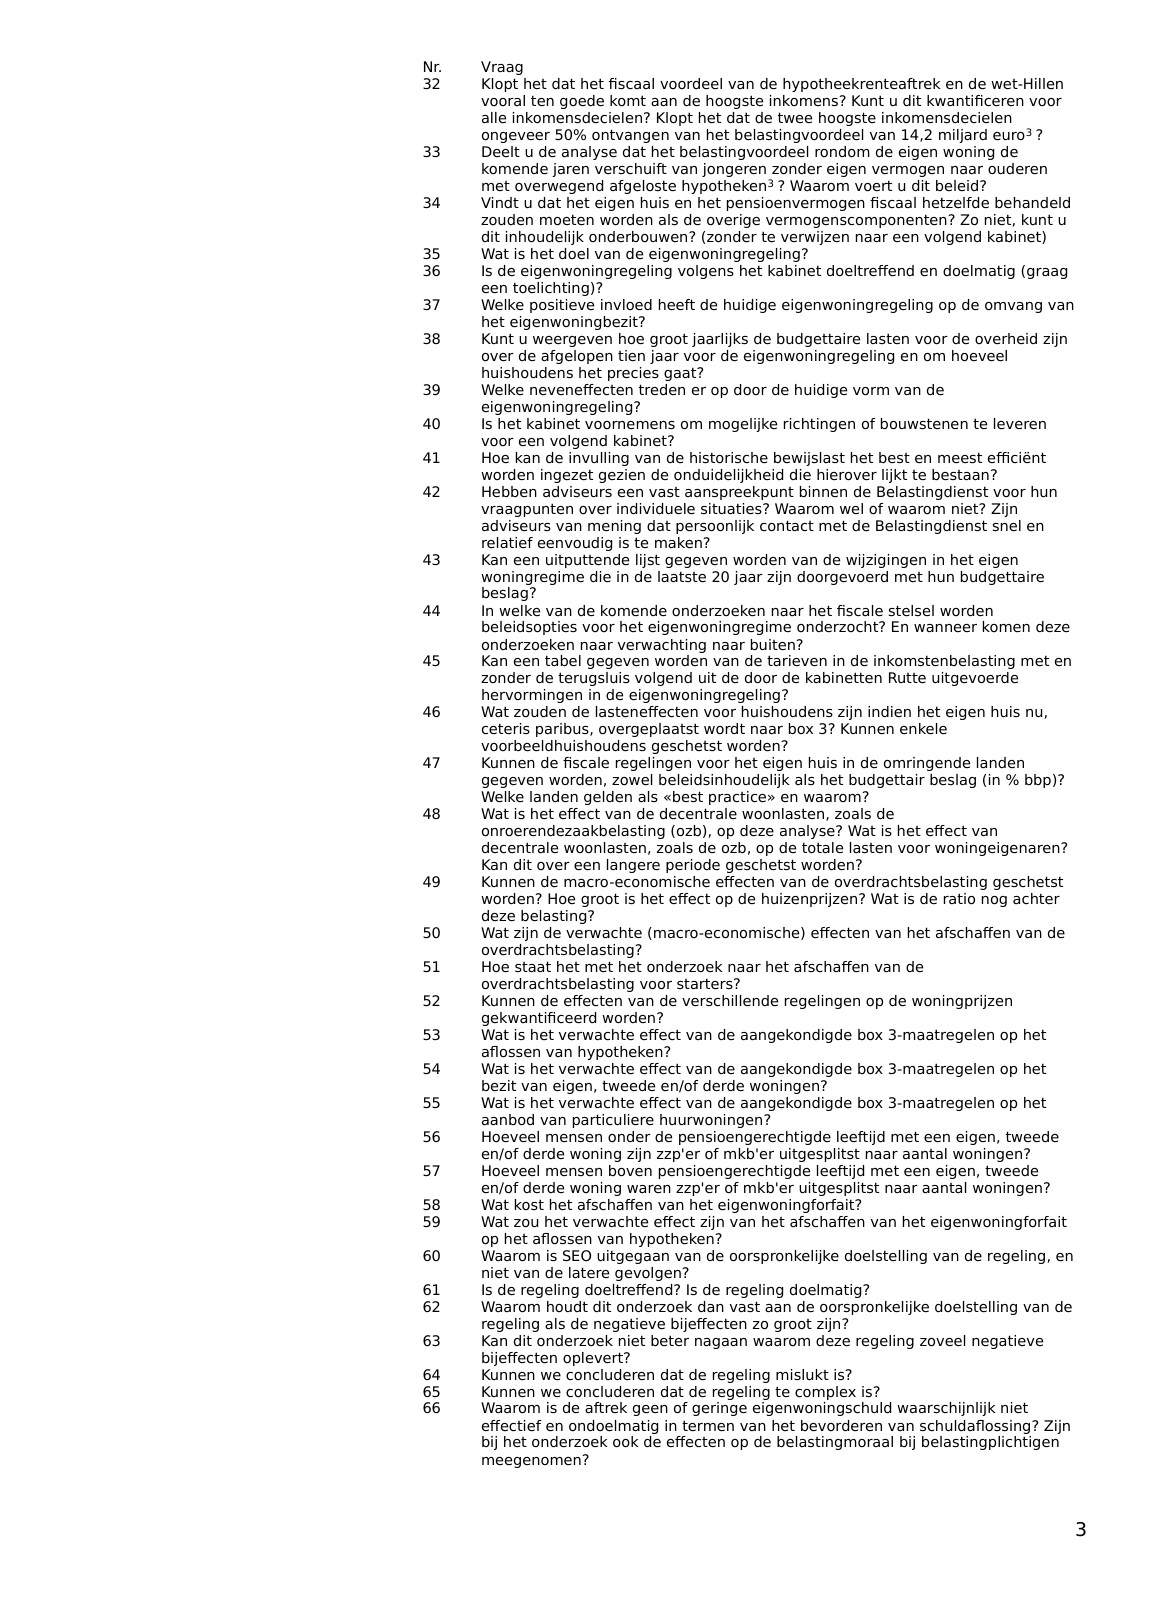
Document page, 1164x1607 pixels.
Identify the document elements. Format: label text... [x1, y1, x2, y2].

table_cell Is het kabinet voornemens om mogelijke richtingen of bouwstenen te leveren voor een volgend kabinet? [475, 416, 1087, 449]
table_cell Wat is het doel van de eigenwoningregeling? [475, 246, 1087, 263]
table_cell Hoe kan de invulling van de historische bewijslast het best en meest efficiënt worden ingezet gezien de onduidelijkheid die hierover lijkt te bestaan? [475, 450, 1087, 483]
table_cell Wat is het effect van de decentrale woonlasten, zoals de onroerendezaakbelasting (ozb), op deze analyse? Wat is het effect van decentrale woonlasten, zoals de ozb, op de totale lasten voor woningeigenaren? Kan dit over een langere periode geschetst worden? [475, 806, 1087, 874]
table_cell Wat is het verwachte effect van de aangekondigde box 3-maatregelen op het bezit van eigen, tweede en/of derde woningen? [475, 1061, 1087, 1095]
table_cell 37 [422, 297, 475, 331]
table_cell 50 [422, 925, 475, 959]
table_cell 40 [422, 416, 475, 449]
table_cell 42 [422, 484, 475, 551]
table_cell Kunnen de macro-economische effecten van de overdrachtsbelasting geschetst worden? Hoe groot is het effect op de huizenprijzen? Wat is de ratio nog achter deze belasting? [475, 874, 1087, 925]
table_cell 43 [422, 551, 475, 602]
table_cell 48 [422, 806, 475, 874]
table_cell 54 [422, 1061, 475, 1095]
table_cell Is de regeling doeltreffend? Is de regeling doelmatig? [475, 1282, 1087, 1298]
table_cell 47 [422, 755, 475, 806]
table_cell Wat zijn de verwachte (macro-economische) effecten van het afschaffen van de overdrachtsbelasting? [475, 925, 1087, 959]
table_cell 35 [422, 246, 475, 263]
table_cell Wat is het verwachte effect van de aangekondigde box 3-maatregelen op het aflossen van hypotheken? [475, 1027, 1087, 1061]
table_cell Kan een tabel gegeven worden van de tarieven in de inkomstenbelasting met en zonder de terugsluis volgend uit de door de kabinetten Rutte uitgevoerde hervormingen in de eigenwoningregeling? [475, 653, 1087, 704]
table_cell 32 [422, 76, 475, 144]
table_cell Kan een uitputtende lijst gegeven worden van de wijzigingen in het eigen woningregime die in de laatste 20 jaar zijn doorgevoerd met hun budgettaire beslag? [475, 551, 1087, 602]
table_cell 33 [422, 144, 475, 195]
table_cell 51 [422, 959, 475, 993]
table_cell 49 [422, 874, 475, 925]
table_cell 55 [422, 1095, 475, 1129]
table_cell 65 [422, 1384, 475, 1400]
table_cell 56 [422, 1129, 475, 1163]
table_cell Waarom houdt dit onderzoek dan vast aan de oorspronkelijke doelstelling van de regeling als de negatieve bijeffecten zo groot zijn? [475, 1299, 1087, 1332]
table_cell 44 [422, 603, 475, 653]
table_cell 41 [422, 450, 475, 483]
table_cell Welke positieve invloed heeft de huidige eigenwoningregeling op de omvang van het eigenwoningbezit? [475, 297, 1087, 331]
table_cell 64 [422, 1366, 475, 1383]
table_cell 57 [422, 1163, 475, 1197]
table_cell Hoeveel mensen boven pensioengerechtigde leeftijd met een eigen, tweede en/of derde woning waren zzp'er of mkb'er uitgesplitst naar aantal woningen? [475, 1163, 1087, 1197]
table_cell 46 [422, 704, 475, 755]
table_cell 60 [422, 1248, 475, 1282]
table_cell Vindt u dat het eigen huis en het pensioenvermogen fiscaal hetzelfde behandeld zouden moeten worden als de overige vermogenscomponenten? Zo niet, kunt u dit inhoudelijk onderbouwen? (zonder te verwijzen naar een volgend kabinet) [475, 195, 1087, 246]
table_cell 62 [422, 1299, 475, 1332]
table_cell 63 [422, 1333, 475, 1366]
table_cell Is de eigenwoningregeling volgens het kabinet doeltreffend en doelmatig (graag een toelichting)? [475, 263, 1087, 297]
table_cell Wat kost het afschaffen van het eigenwoningforfait? [475, 1197, 1087, 1214]
table_cell In welke van de komende onderzoeken naar het fiscale stelsel worden beleidsopties voor het eigenwoningregime onderzocht? En wanneer komen deze onderzoeken naar verwachting naar buiten? [475, 603, 1087, 653]
table_cell Hoeveel mensen onder de pensioengerechtigde leeftijd met een eigen, tweede en/of derde woning zijn zzp'er of mkb'er uitgesplitst naar aantal woningen? [475, 1129, 1087, 1163]
table_cell 36 [422, 263, 475, 297]
table_cell 58 [422, 1197, 475, 1214]
table_cell Kunnen de fiscale regelingen voor het eigen huis in de omringende landen gegeven worden, zowel beleidsinhoudelijk als het budgettair beslag (in % bbp)? Welke landen gelden als «best practice» en waarom? [475, 755, 1087, 806]
table_cell 45 [422, 653, 475, 704]
table_cell Hebben adviseurs een vast aanspreekpunt binnen de Belastingdienst voor hun vraagpunten over individuele situaties? Waarom wel of waarom niet? Zijn adviseurs van mening dat persoonlijk contact met de Belastingdienst snel en relatief eenvoudig is te maken? [475, 484, 1087, 551]
table_cell 59 [422, 1214, 475, 1248]
table_cell 61 [422, 1282, 475, 1298]
table_cell Wat zouden de lasteneffecten voor huishoudens zijn indien het eigen huis nu, ceteris paribus, overgeplaatst wordt naar box 3? Kunnen enkele voorbeeldhuishoudens geschetst worden? [475, 704, 1087, 755]
table_cell Deelt u de analyse dat het belastingvoordeel rondom de eigen woning de komende jaren verschuift van jongeren zonder eigen vermogen naar ouderen met overwegend afgeloste hypotheken3? Waarom voert u dit beleid? [475, 144, 1087, 195]
table_cell 34 [422, 195, 475, 246]
table_header Vraag [475, 59, 1087, 76]
table_cell 53 [422, 1027, 475, 1061]
table_cell Kunnen de effecten van de verschillende regelingen op de woningprijzen gekwantificeerd worden? [475, 993, 1087, 1027]
table_cell Waarom is SEO uitgegaan van de oorspronkelijke doelstelling van de regeling, en niet van de latere gevolgen? [475, 1248, 1087, 1282]
table_cell Kunnen we concluderen dat de regeling te complex is? [475, 1384, 1087, 1400]
table_cell Waarom is de aftrek geen of geringe eigenwoningschuld waarschijnlijk niet effectief en ondoelmatig in termen van het bevorderen van schuldaflossing? Zijn bij het onderzoek ook de effecten op de belastingmoraal bij belastingplichtigen meegenomen? [475, 1400, 1087, 1468]
table_cell Kunnen we concluderen dat de regeling mislukt is? [475, 1366, 1087, 1383]
table_cell Wat zou het verwachte effect zijn van het afschaffen van het eigenwoningforfait op het aflossen van hypotheken? [475, 1214, 1087, 1248]
table_cell Wat is het verwachte effect van de aangekondigde box 3-maatregelen op het aanbod van particuliere huurwoningen? [475, 1095, 1087, 1129]
table_cell 39 [422, 382, 475, 416]
table_cell Klopt het dat het fiscaal voordeel van de hypotheekrenteaftrek en de wet-Hillen vooral ten goede komt aan de hoogste inkomens? Kunt u dit kwantificeren voor alle inkomensdecielen? Klopt het dat de twee hoogste inkomensdecielen ongeveer 50% ontvangen van het belastingvoordeel van 14,2 miljard euro3? [475, 76, 1087, 144]
table_cell Kunt u weergeven hoe groot jaarlijks de budgettaire lasten voor de overheid zijn over de afgelopen tien jaar voor de eigenwoningregeling en om hoeveel huishoudens het precies gaat? [475, 331, 1087, 382]
table_cell Hoe staat het met het onderzoek naar het afschaffen van de overdrachtsbelasting voor starters? [475, 959, 1087, 993]
table_cell Welke neveneffecten treden er op door de huidige vorm van de eigenwoningregeling? [475, 382, 1087, 416]
table_header Nr. [422, 59, 475, 76]
table_cell 52 [422, 993, 475, 1027]
table_cell 38 [422, 331, 475, 382]
table_cell 66 [422, 1400, 475, 1468]
table_cell Kan dit onderzoek niet beter nagaan waarom deze regeling zoveel negatieve bijeffecten oplevert? [475, 1333, 1087, 1366]
